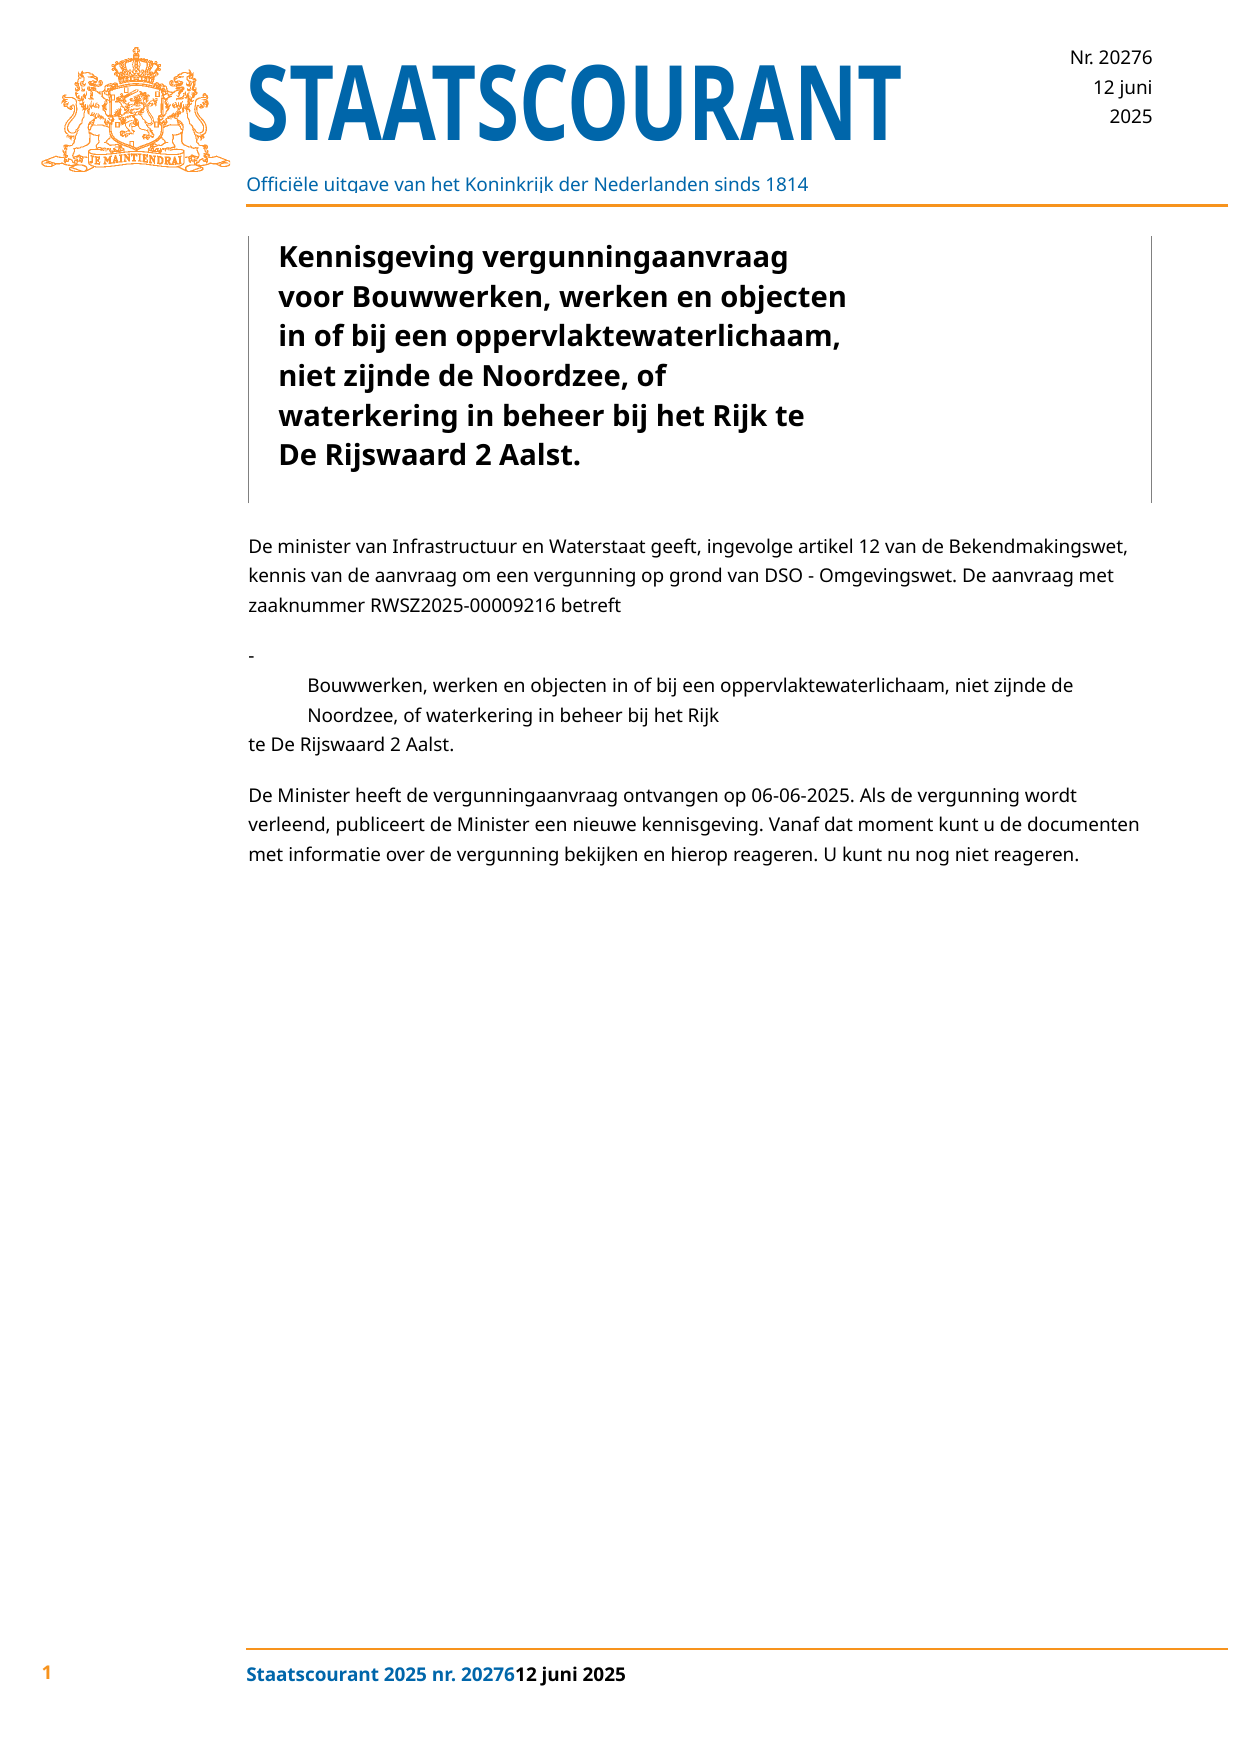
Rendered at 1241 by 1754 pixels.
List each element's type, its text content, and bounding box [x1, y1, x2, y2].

table_header Kennisgeving vergunningaanvraag voor Bouwwerken, werken en objecten in of bij een oppervlaktewaterlichaam, niet zijnde de Noordzee, of waterkering in beheer bij het Rijk te De Rijswaard 2 Aalst. [249, 236, 850, 503]
table_header [850, 236, 912, 413]
picture [41, 47, 231, 172]
text De Minister heeft de vergunningaanvraag ontvangen op 06-06-2025. Als de vergunning wordt verleend, publiceert de Minister een nieuwe kennisgeving. Vanaf dat moment kunt u de documenten met informatie over de vergunning bekijken en hierop reageren. U kunt nu nog niet reageren. [248, 782, 1152, 867]
table_header [850, 414, 1151, 503]
table_header [1090, 236, 1151, 413]
list Bouwwerken, werken en objecten in of bij een oppervlaktewaterlichaam, niet zijnde de Noordzee, of waterkering in beheer bij het Rijk [248, 672, 1152, 727]
text te De Rijswaard 2 Aalst. [248, 731, 1152, 757]
picture [912, 236, 1090, 414]
text De minister van Infrastructuur en Waterstaat geeft, ingevolge artikel 12 van de Bekendmakingswet, kennis van de aanvraag om een vergunning op grond van DSO - Omgevingswet. De aanvraag met zaaknummer RWSZ2025-00009216 betreft [248, 533, 1152, 618]
